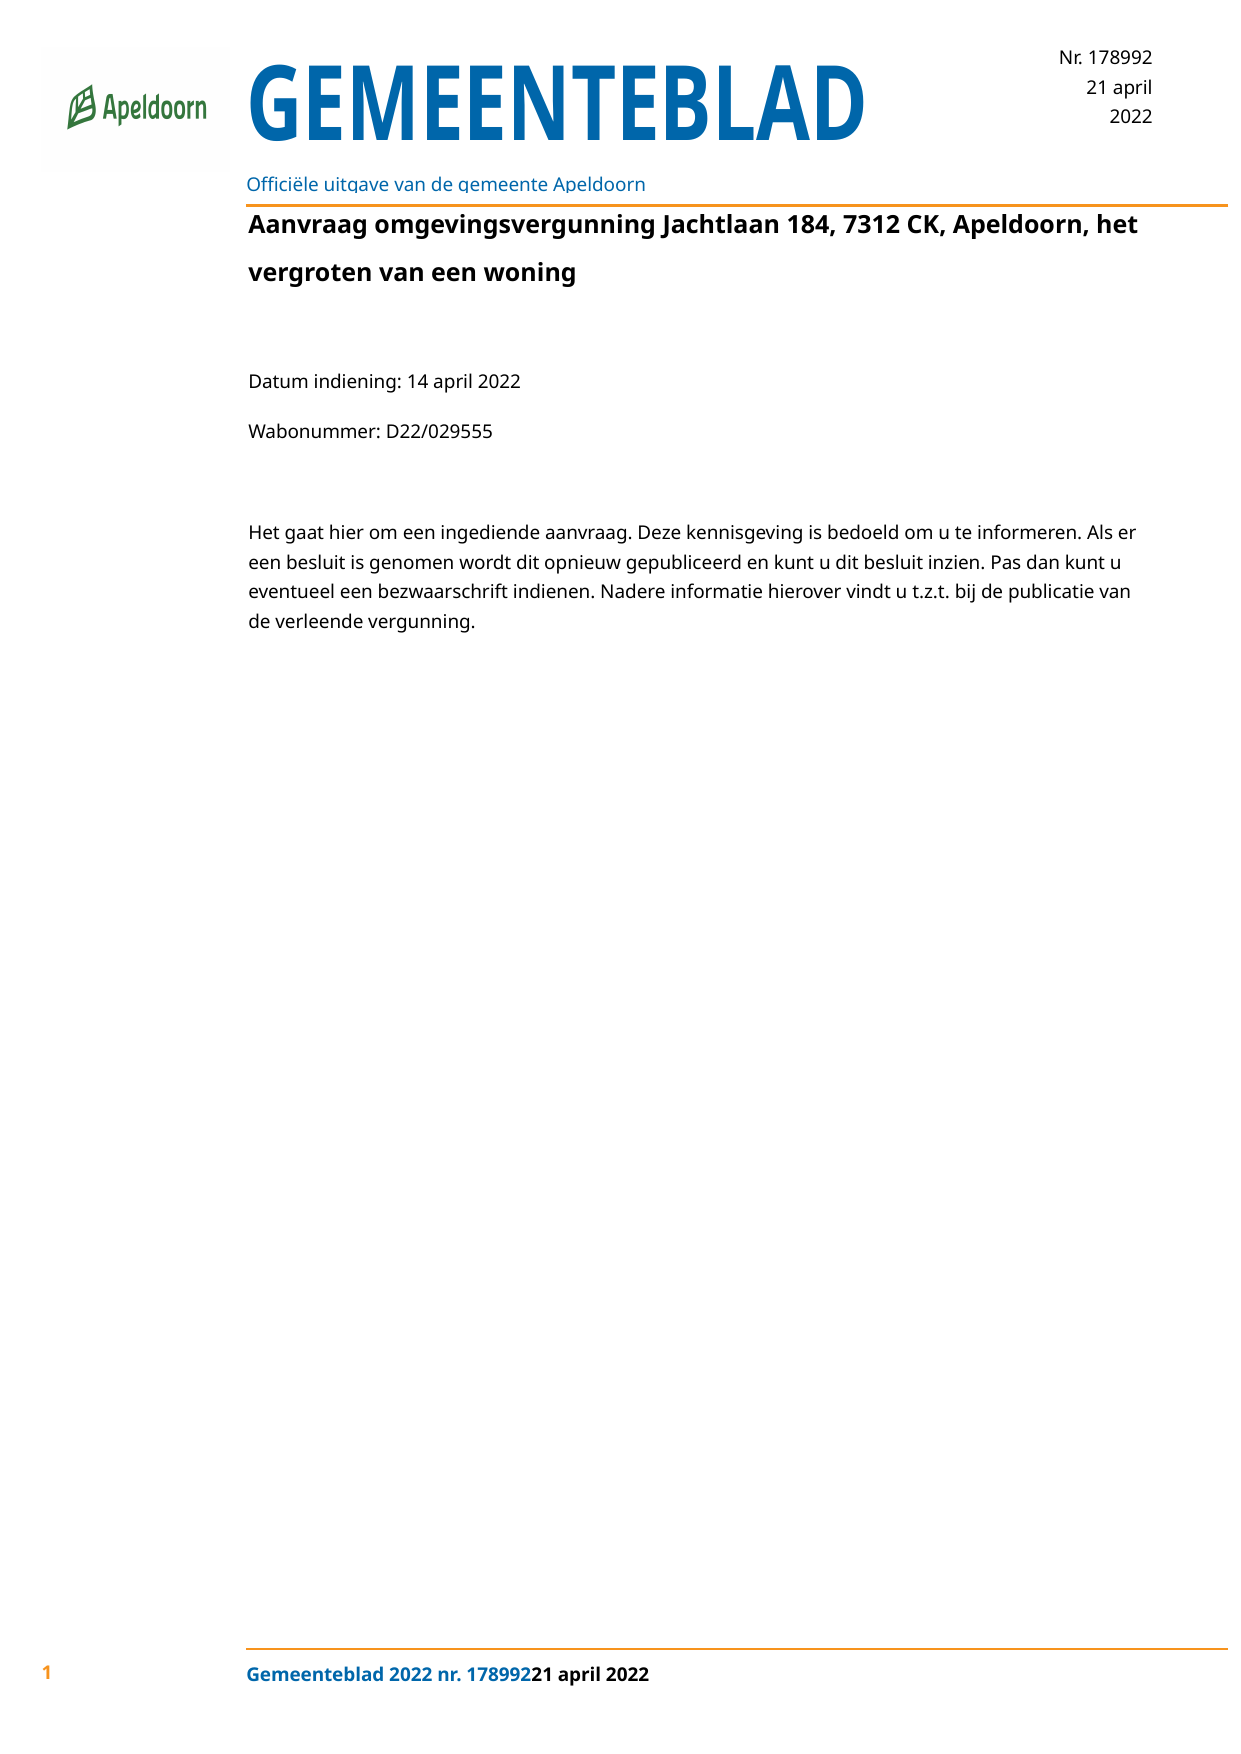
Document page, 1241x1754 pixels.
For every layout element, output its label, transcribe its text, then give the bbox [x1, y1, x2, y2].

text Wabonummer: D22/029555 [248, 419, 1152, 444]
text Aanvraag omgevingsvergunning Jachtlaan 184, 7312 CK, Apeldoorn, het vergroten van een woning [248, 207, 1152, 288]
picture [41, 47, 231, 172]
text Het gaat hier om een ingediende aanvraag. Deze kennisgeving is bedoeld om u te informeren. Als er een besluit is genomen wordt dit opnieuw gepubliceerd en kunt u dit besluit inzien. Pas dan kunt u eventueel een bezwaarschrift indienen. Nadere informatie hierover vindt u t.z.t. bij de publicatie van de verleende vergunning. [248, 519, 1152, 634]
text Datum indiening: 14 april 2022 [248, 368, 1152, 394]
